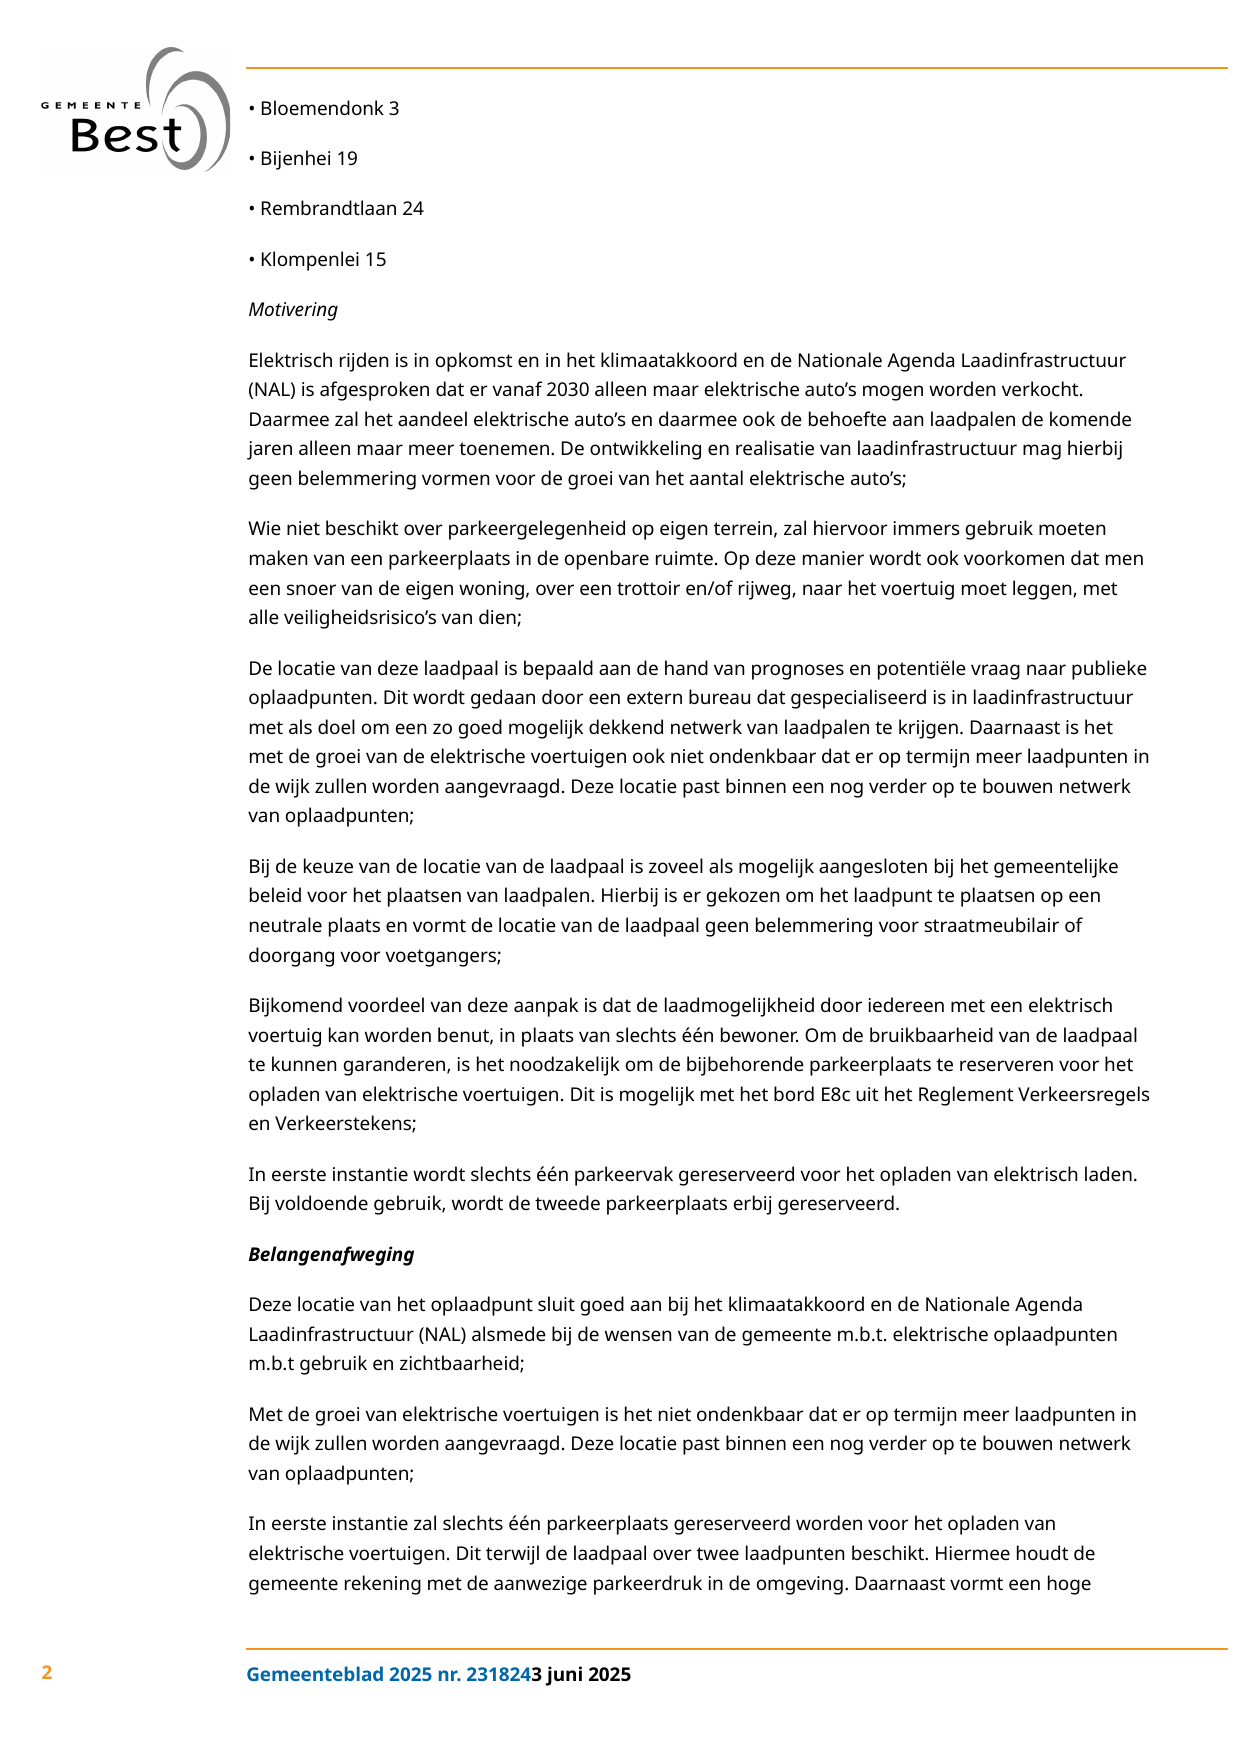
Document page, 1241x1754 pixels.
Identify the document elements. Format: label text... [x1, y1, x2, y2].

text Bijkomend voordeel van deze aanpak is dat de laadmogelijkheid door iedereen met een elektrisch voertuig kan worden benut, in plaats van slechts één bewoner. Om de bruikbaarheid van de laadpaal te kunnen garanderen, is het noodzakelijk om de bijbehorende parkeerplaats te reserveren voor het opladen van elektrische voertuigen. Dit is mogelijk met het bord E8c uit het Reglement Verkeersregels en Verkeerstekens; [248, 992, 1152, 1136]
text Motivering [248, 296, 1152, 322]
text In eerste instantie wordt slechts één parkeervak gereserveerd voor het opladen van elektrisch laden. Bij voldoende gebruik, wordt de tweede parkeerplaats erbij gereserveerd. [248, 1161, 1152, 1216]
text • Rembrandtlaan 24 [248, 196, 1152, 221]
picture [41, 47, 231, 172]
text Wie niet beschikt over parkeergelegenheid op eigen terrein, zal hiervoor immers gebruik moeten maken van een parkeerplaats in de openbare ruimte. Op deze manier wordt ook voorkomen dat men een snoer van de eigen woning, over een trottoir en/of rijweg, naar het voertuig moet leggen, met alle veiligheidsrisico’s van dien; [248, 516, 1152, 630]
text In eerste instantie zal slechts één parkeerplaats gereserveerd worden voor het opladen van elektrische voertuigen. Dit terwijl de laadpaal over twee laadpunten beschikt. Hiermee houdt de gemeente rekening met de aanwezige parkeerdruk in de omgeving. Daarnaast vormt een hoge [248, 1511, 1152, 1596]
text Belangenafweging [248, 1241, 1152, 1267]
text Met de groei van elektrische voertuigen is het niet ondenkbaar dat er op termijn meer laadpunten in de wijk zullen worden aangevraagd. Deze locatie past binnen een nog verder op te bouwen netwerk van oplaadpunten; [248, 1401, 1152, 1486]
text Bij de keuze van de locatie van de laadpaal is zoveel als mogelijk aangesloten bij het gemeentelijke beleid voor het plaatsen van laadpalen. Hierbij is er gekozen om het laadpunt te plaatsen op een neutrale plaats en vormt de locatie van de laadpaal geen belemmering voor straatmeubilair of doorgang voor voetgangers; [248, 853, 1152, 968]
text • Klompenlei 15 [248, 246, 1152, 272]
text Deze locatie van het oplaadpunt sluit goed aan bij het klimaatakkoord en de Nationale Agenda Laadinfrastructuur (NAL) alsmede bij de wensen van de gemeente m.b.t. elektrische oplaadpunten m.b.t gebruik en zichtbaarheid; [248, 1291, 1152, 1376]
text • Bloemendonk 3 [248, 95, 1152, 121]
text • Bijenhei 19 [248, 145, 1152, 171]
text Elektrisch rijden is in opkomst en in het klimaatakkoord en de Nationale Agenda Laadinfrastructuur (NAL) is afgesproken dat er vanaf 2030 alleen maar elektrische auto’s mogen worden verkocht. Daarmee zal het aandeel elektrische auto’s en daarmee ook de behoefte aan laadpalen de komende jaren alleen maar meer toenemen. De ontwikkeling en realisatie van laadinfrastructuur mag hierbij geen belemmering vormen voor de groei van het aantal elektrische auto’s; [248, 347, 1152, 491]
text De locatie van deze laadpaal is bepaald aan de hand van prognoses en potentiële vraag naar publieke oplaadpunten. Dit wordt gedaan door een extern bureau dat gespecialiseerd is in laadinfrastructuur met als doel om een zo goed mogelijk dekkend netwerk van laadpalen te krijgen. Daarnaast is het met de groei van de elektrische voertuigen ook niet ondenkbaar dat er op termijn meer laadpunten in de wijk zullen worden aangevraagd. Deze locatie past binnen een nog verder op te bouwen netwerk van oplaadpunten; [248, 655, 1152, 828]
